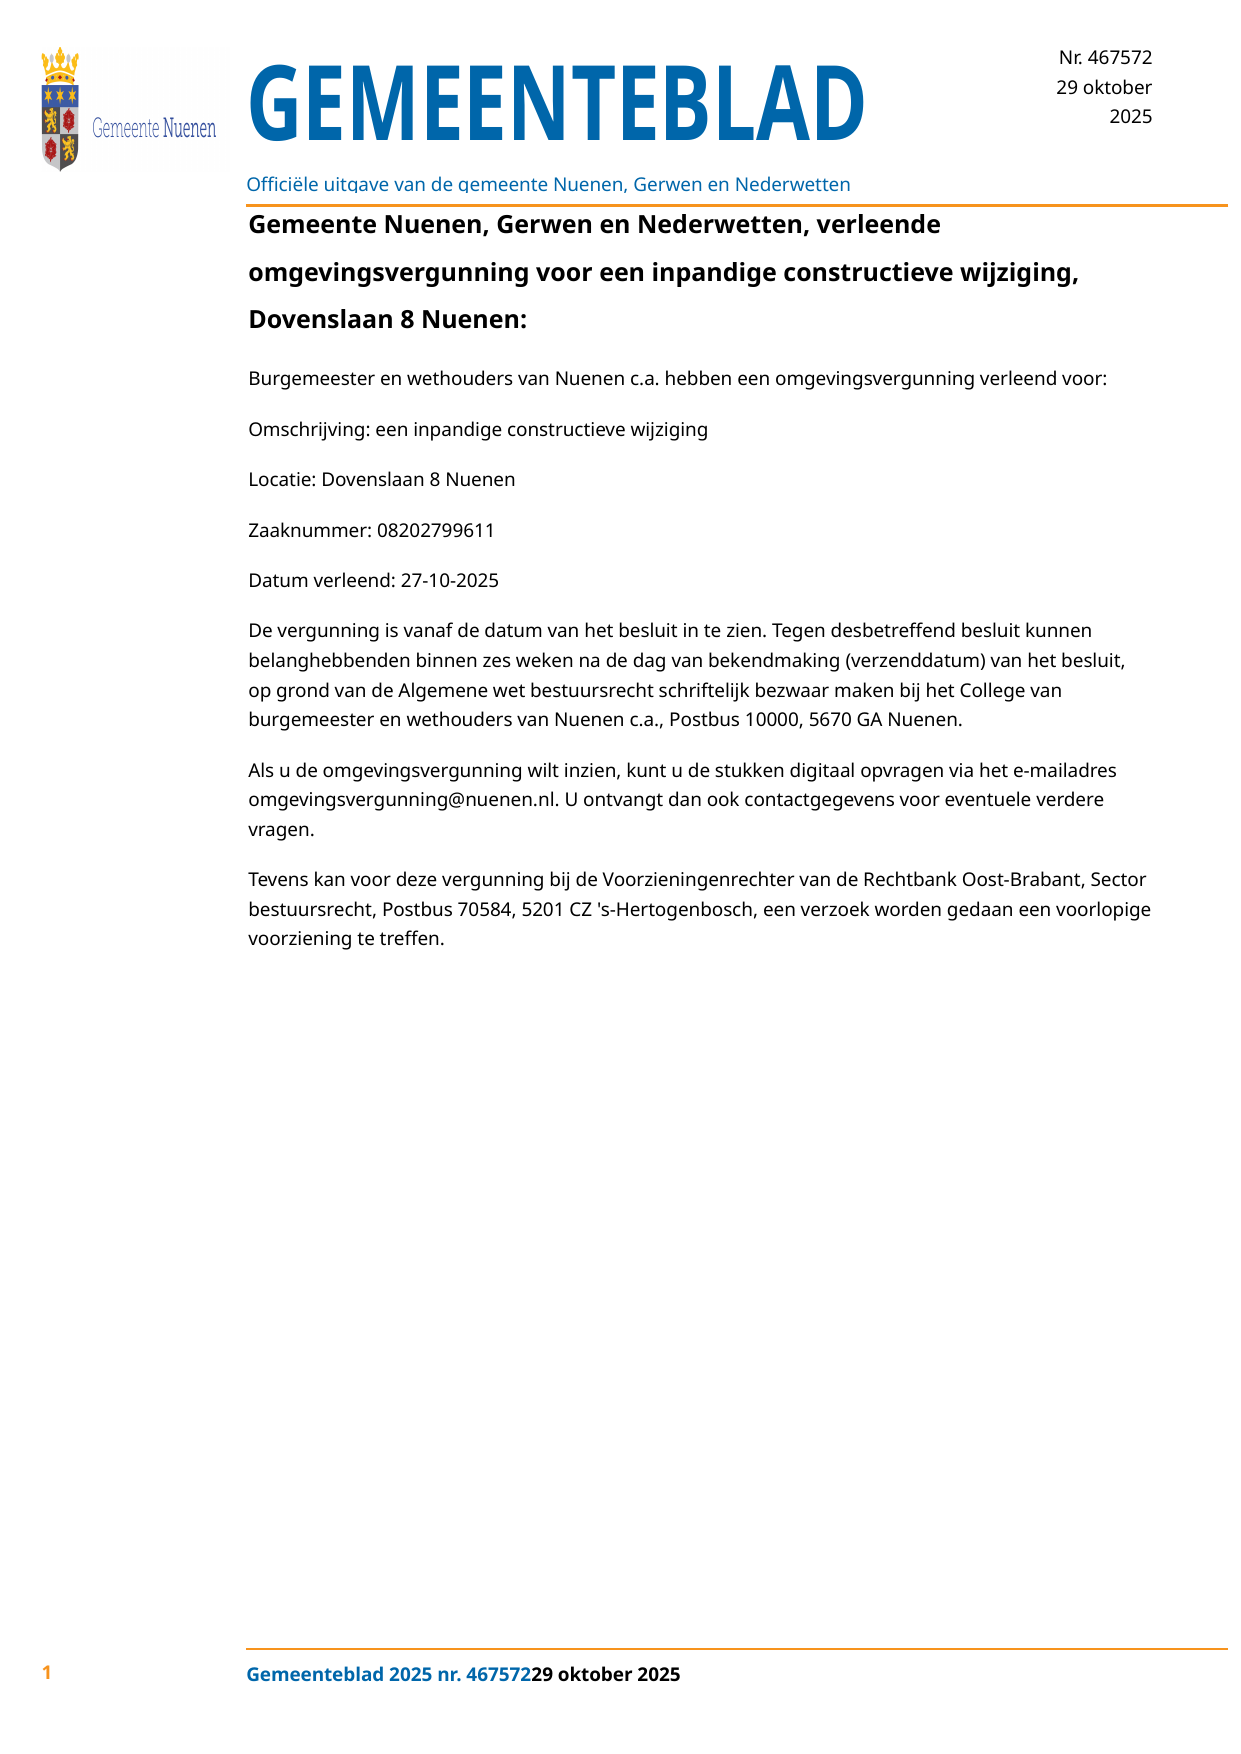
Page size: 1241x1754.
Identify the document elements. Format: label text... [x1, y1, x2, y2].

text Tevens kan voor deze vergunning bij de Voorzieningenrechter van de Rechtbank Oost-Brabant, Sector bestuursrecht, Postbus 70584, 5201 CZ 's-Hertogenbosch, een verzoek worden gedaan een voorlopige voorziening te treffen. [248, 866, 1152, 951]
text Locatie: Dovenslaan 8 Nuenen [248, 466, 1152, 492]
text Omschrijving: een inpandige constructieve wijziging [248, 416, 1152, 442]
text De vergunning is vanaf de datum van het besluit in te zien. Tegen desbetreffend besluit kunnen belanghebbenden binnen zes weken na de dag van bekendmaking (verzenddatum) van het besluit, op grond van de Algemene wet bestuursrecht schriftelijk bezwaar maken bij het College van burgemeester en wethouders van Nuenen c.a., Postbus 10000, 5670 GA Nuenen. [248, 618, 1152, 732]
text Zaaknummer: 08202799611 [248, 517, 1152, 542]
text Als u de omgevingsvergunning wilt inzien, kunt u de stukken digitaal opvragen via het e-mailadres omgevingsvergunning@nuenen.nl. U ontvangt dan ook contactgegevens voor eventuele verdere vragen. [248, 757, 1152, 842]
text Burgemeester en wethouders van Nuenen c.a. hebben een omgevingsvergunning verleend voor: [248, 366, 1152, 391]
text Datum verleend: 27-10-2025 [248, 567, 1152, 593]
picture [41, 47, 231, 172]
text Gemeente Nuenen, Gerwen en Nederwetten, verleende omgevingsvergunning voor een inpandige constructieve wijziging, Dovenslaan 8 Nuenen: [248, 207, 1152, 336]
